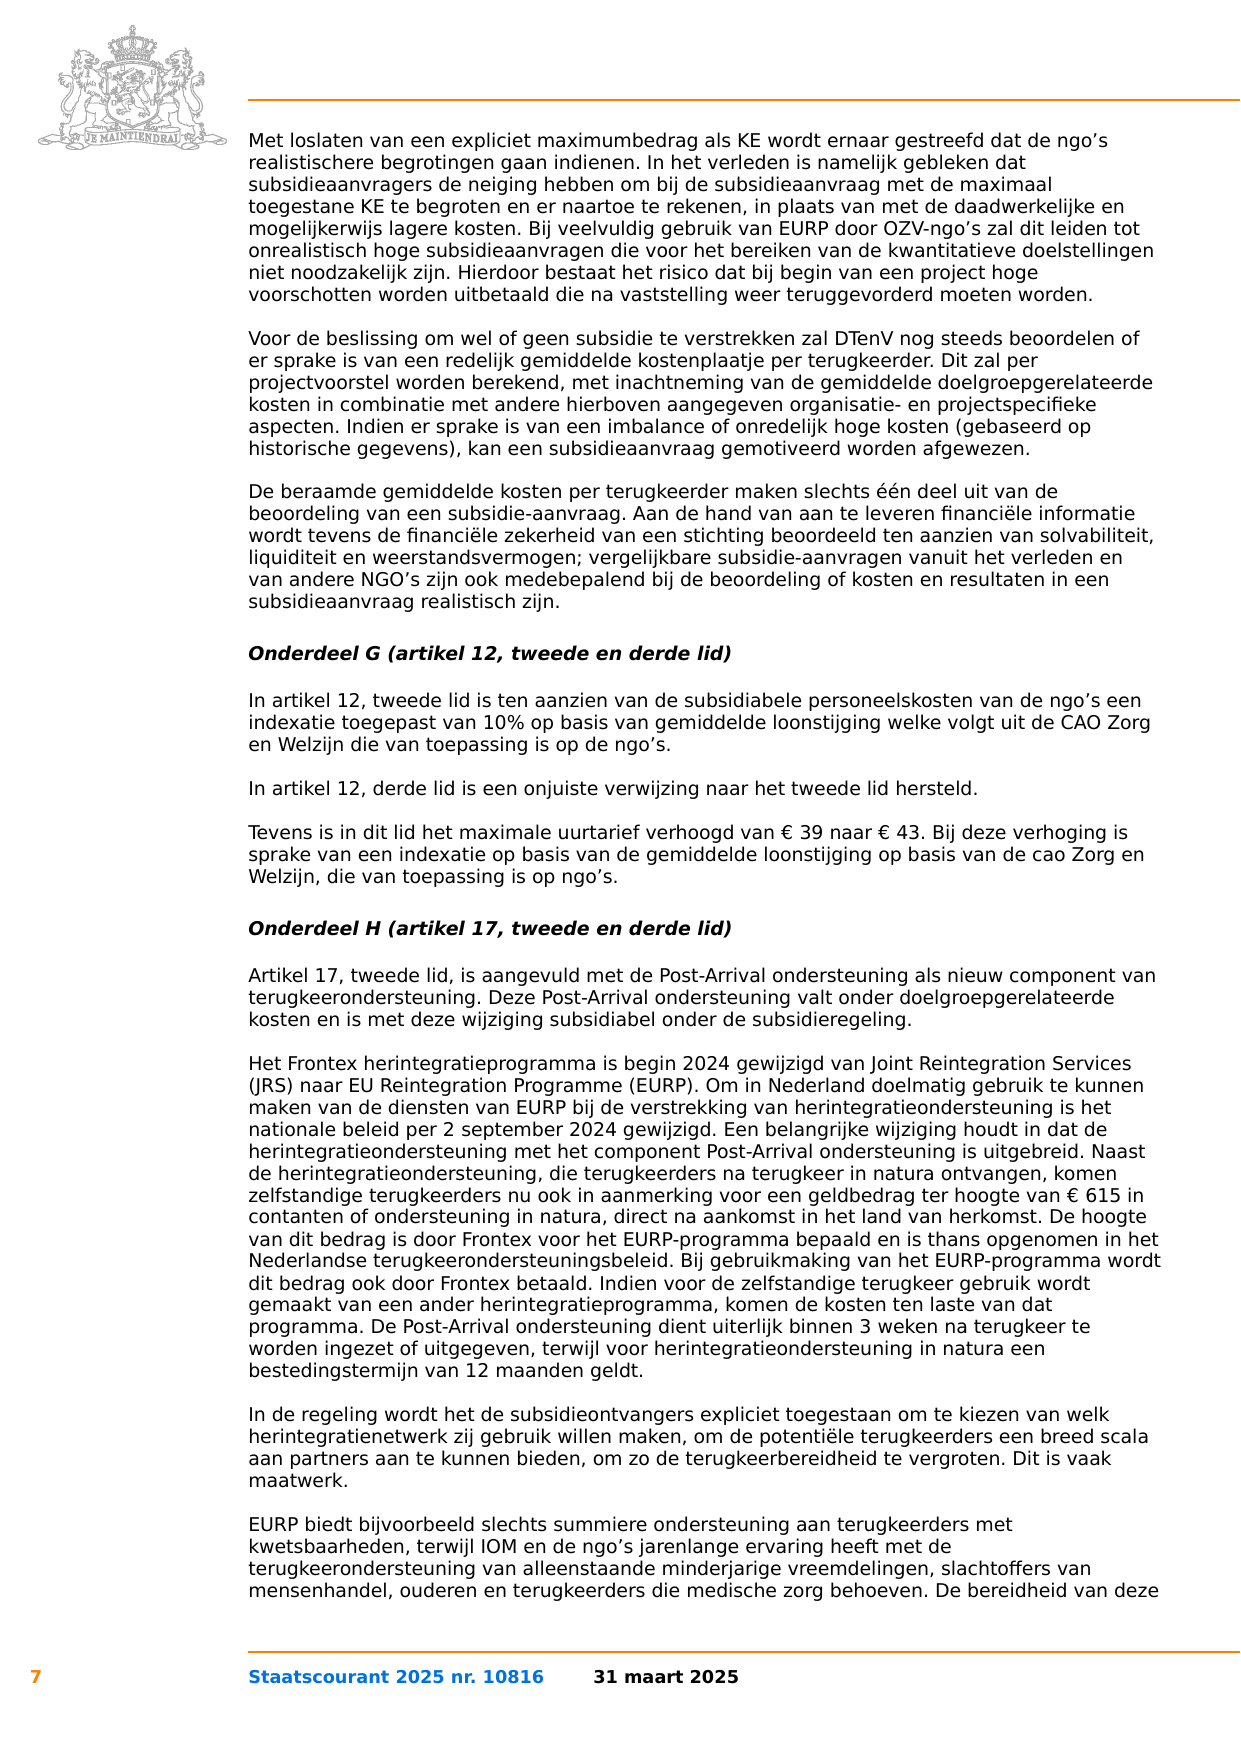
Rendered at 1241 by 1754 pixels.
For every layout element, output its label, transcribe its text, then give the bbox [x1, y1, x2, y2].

text Het Frontex herintegratieprogramma is begin 2024 gewijzigd van Joint Reintegration Services (JRS) naar EU Reintegration Programme (EURP). Om in Nederland doelmatig gebruik te kunnen maken van de diensten van EURP bij de verstrekking van herintegratieondersteuning is het nationale beleid per 2 september 2024 gewijzigd. Een belangrijke wijziging houdt in dat de herintegratieondersteuning met het component Post-Arrival ondersteuning is uitgebreid. Naast de herintegratieondersteuning, die terugkeerders na terugkeer in natura ontvangen, komen zelfstandige terugkeerders nu ook in aanmerking voor een geldbedrag ter hoogte van € 615 in contanten of ondersteuning in natura, direct na aankomst in het land van herkomst. De hoogte van dit bedrag is door Frontex voor het EURP-programma bepaald en is thans opgenomen in het Nederlandse terugkeerondersteuningsbeleid. Bij gebruikmaking van het EURP-programma wordt dit bedrag ook door Frontex betaald. Indien voor de zelfstandige terugkeer gebruik wordt gemaakt van een ander herintegratieprogramma, komen de kosten ten laste van dat programma. De Post-Arrival ondersteuning dient uiterlijk binnen 3 weken na terugkeer te worden ingezet of uitgegeven, terwijl voor herintegratieondersteuning in natura een bestedingstermijn van 12 maanden geldt. [248, 1053, 1163, 1382]
text Artikel 17, tweede lid, is aangevuld met de Post-Arrival ondersteuning als nieuw component van terugkeerondersteuning. Deze Post-Arrival ondersteuning valt onder doelgroepgerelateerde kosten en is met deze wijziging subsidiabel onder de subsidieregeling. [248, 965, 1163, 1031]
subtitle Onderdeel G (artikel 12, tweede en derde lid) [248, 643, 1163, 665]
picture [38, 25, 227, 150]
text EURP biedt bijvoorbeeld slechts summiere ondersteuning aan terugkeerders met kwetsbaarheden, terwijl IOM en de ngo’s jarenlange ervaring heeft met de terugkeerondersteuning van alleenstaande minderjarige vreemdelingen, slachtoffers van mensenhandel, ouderen en terugkeerders die medische zorg behoeven. De bereidheid van deze [248, 1514, 1163, 1602]
text In artikel 12, tweede lid is ten aanzien van de subsidiabele personeelskosten van de ngo’s een indexatie toegepast van 10% op basis van gemiddelde loonstijging welke volgt uit de CAO Zorg en Welzijn die van toepassing is op de ngo’s. [248, 690, 1163, 756]
text Met loslaten van een expliciet maximumbedrag als KE wordt ernaar gestreefd dat de ngo’s realistischere begrotingen gaan indienen. In het verleden is namelijk gebleken dat subsidieaanvragers de neiging hebben om bij de subsidieaanvraag met de maximaal toegestane KE te begroten en er naartoe te rekenen, in plaats van met de daadwerkelijke en mogelijkerwijs lagere kosten. Bij veelvuldig gebruik van EURP door OZV-ngo’s zal dit leiden tot onrealistisch hoge subsidieaanvragen die voor het bereiken van de kwantitatieve doelstellingen niet noodzakelijk zijn. Hierdoor bestaat het risico dat bij begin van een project hoge voorschotten worden uitbetaald die na vaststelling weer teruggevorderd moeten worden. [248, 130, 1163, 306]
subtitle Onderdeel H (artikel 17, tweede en derde lid) [248, 918, 1163, 940]
text De beraamde gemiddelde kosten per terugkeerder maken slechts één deel uit van de beoordeling van een subsidie-aanvraag. Aan de hand van aan te leveren financiële informatie wordt tevens de financiële zekerheid van een stichting beoordeeld ten aanzien van solvabiliteit, liquiditeit en weerstandsvermogen; vergelijkbare subsidie-aanvragen vanuit het verleden en van andere NGO’s zijn ook medebepalend bij de beoordeling of kosten en resultaten in een subsidieaanvraag realistisch zijn. [248, 481, 1163, 613]
text Voor de beslissing om wel of geen subsidie te verstrekken zal DTenV nog steeds beoordelen of er sprake is van een redelijk gemiddelde kostenplaatje per terugkeerder. Dit zal per projectvoorstel worden berekend, met inachtneming van de gemiddelde doelgroepgerelateerde kosten in combinatie met andere hierboven aangegeven organisatie- en projectspecifieke aspecten. Indien er sprake is van een imbalance of onredelijk hoge kosten (gebaseerd op historische gegevens), kan een subsidieaanvraag gemotiveerd worden afgewezen. [248, 328, 1163, 459]
text In artikel 12, derde lid is een onjuiste verwijzing naar het tweede lid hersteld. [248, 778, 1163, 800]
text In de regeling wordt het de subsidieontvangers expliciet toegestaan om te kiezen van welk herintegratienetwerk zij gebruik willen maken, om de potentiële terugkeerders een breed scala aan partners aan te kunnen bieden, om zo de terugkeerbereidheid te vergroten. Dit is vaak maatwerk. [248, 1404, 1163, 1492]
text Tevens is in dit lid het maximale uurtarief verhoogd van € 39 naar € 43. Bij deze verhoging is sprake van een indexatie op basis van de gemiddelde loonstijging op basis van de cao Zorg en Welzijn, die van toepassing is op ngo’s. [248, 822, 1163, 888]
